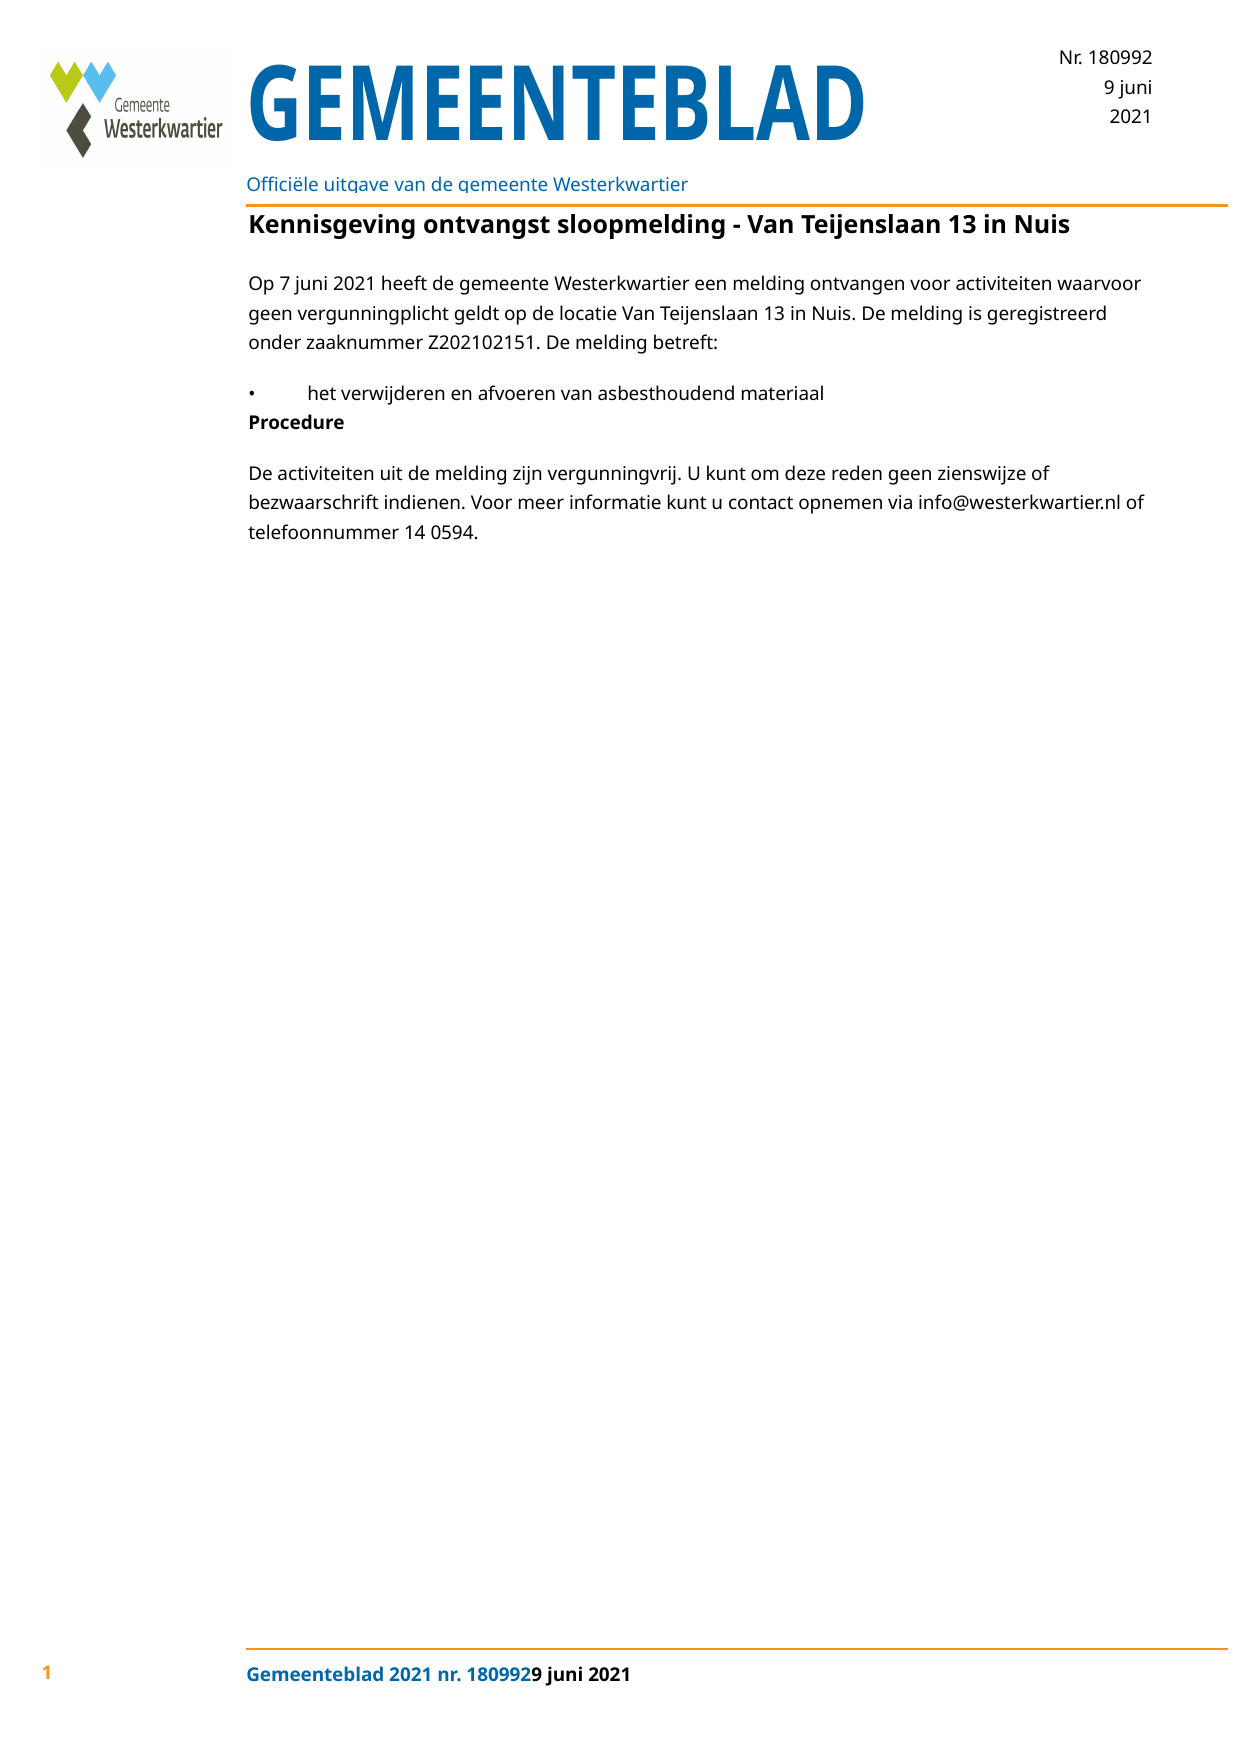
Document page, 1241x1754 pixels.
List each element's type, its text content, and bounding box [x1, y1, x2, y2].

picture [41, 47, 231, 172]
text Procedure [248, 409, 1152, 435]
text Kennisgeving ontvangst sloopmelding - Van Teijenslaan 13 in Nuis [248, 207, 1152, 241]
text De activiteiten uit de melding zijn vergunningvrij. U kunt om deze reden geen zienswijze of bezwaarschrift indienen. Voor meer informatie kunt u contact opnemen via info@westerkwartier.nl of telefoonnummer 14 0594. [248, 460, 1152, 545]
text Op 7 juni 2021 heeft de gemeente Westerkwartier een melding ontvangen voor activiteiten waarvoor geen vergunningplicht geldt op de locatie Van Teijenslaan 13 in Nuis. De melding is geregistreerd onder zaaknummer Z202102151. De melding betreft: [248, 270, 1152, 355]
list het verwijderen en afvoeren van asbesthoudend materiaal [248, 380, 1152, 406]
